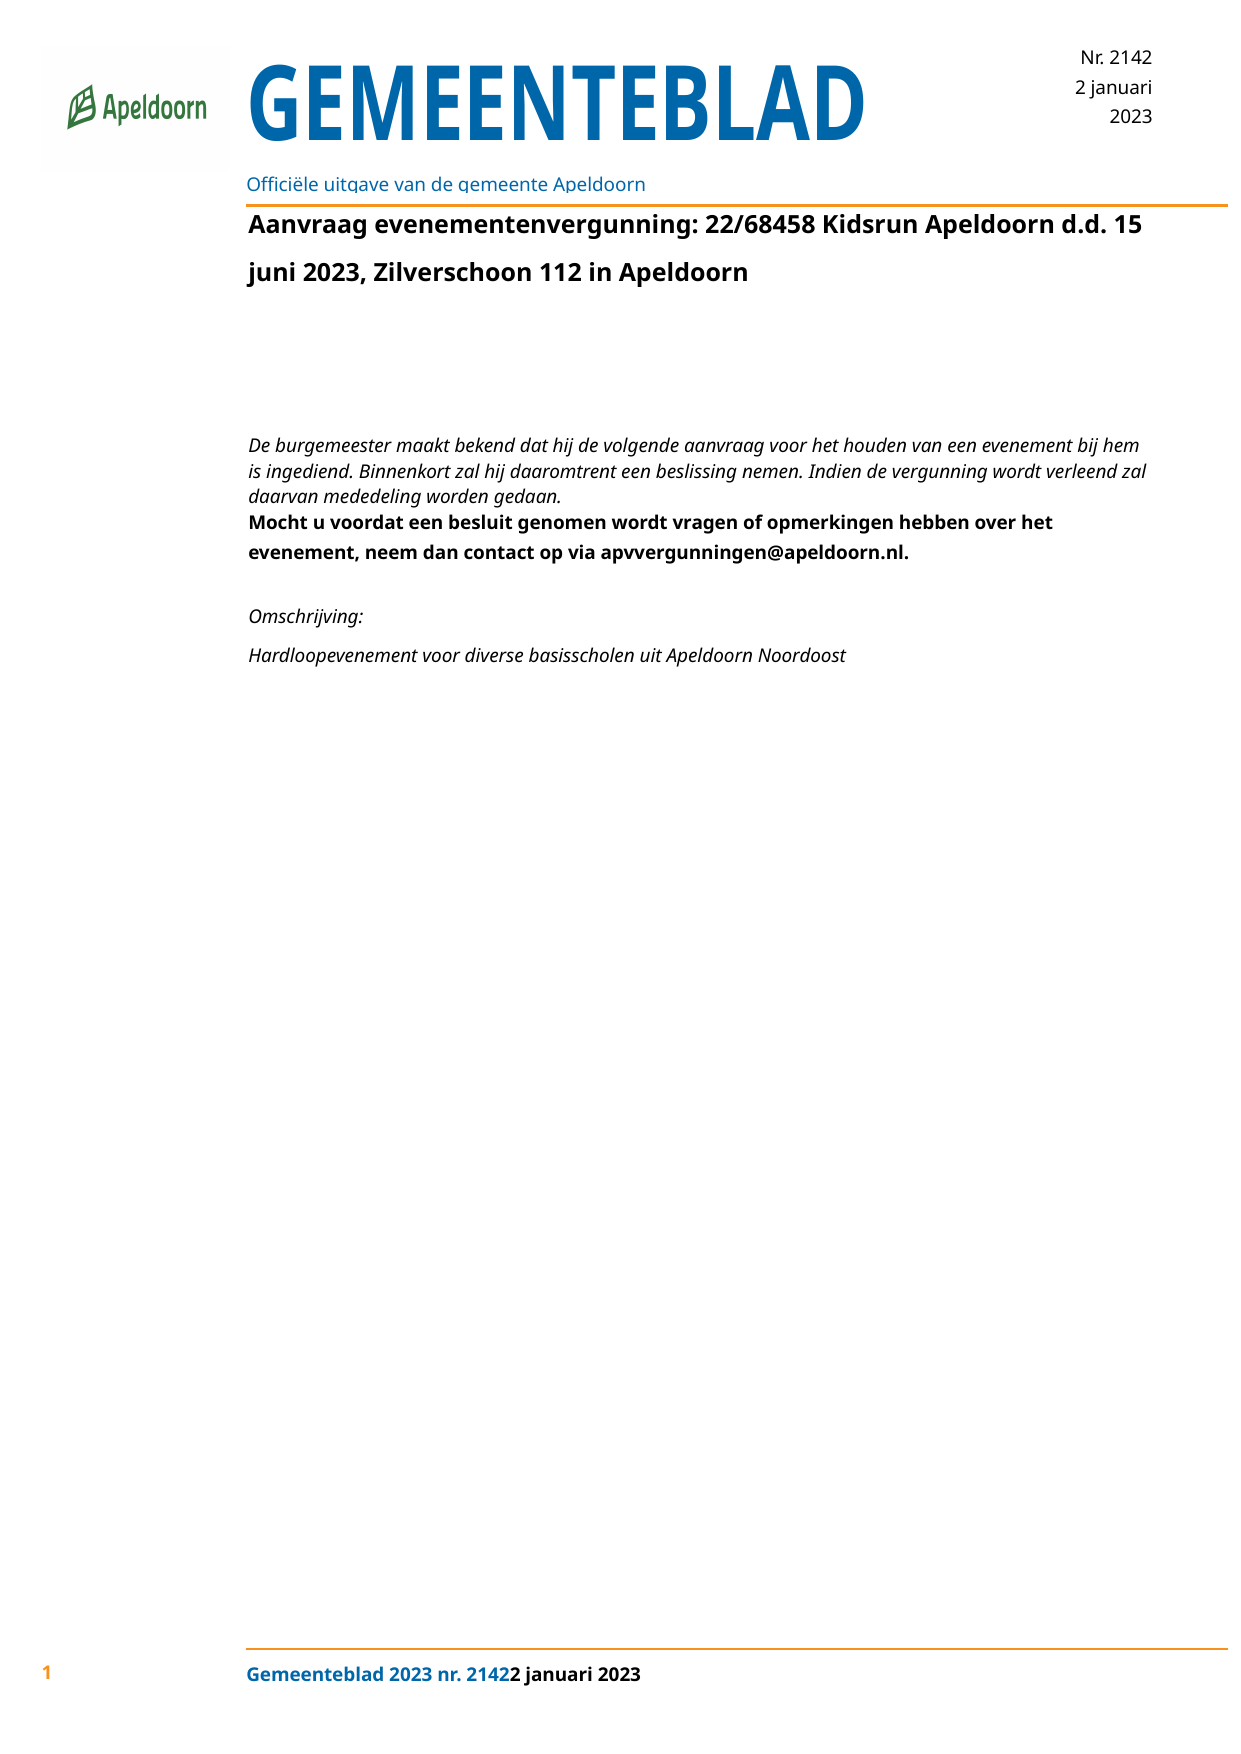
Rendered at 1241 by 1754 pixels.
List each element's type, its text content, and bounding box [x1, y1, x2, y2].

text Aanvraag evenementenvergunning: 22/68458 Kidsrun Apeldoorn d.d. 15 juni 2023, Zilverschoon 112 in Apeldoorn [248, 207, 1152, 288]
text Omschrijving: [248, 603, 1152, 629]
text De burgemeester maakt bekend dat hij de volgende aanvraag voor het houden van een evenement bij hem is ingediend. Binnenkort zal hij daaromtrent een beslissing nemen. Indien de vergunning wordt verleend zal daarvan mededeling worden gedaan. [248, 432, 1152, 509]
picture [41, 47, 231, 172]
text Hardloopevenement voor diverse basisscholen uit Apeldoorn Noordoost [248, 642, 1152, 668]
text Mocht u voordat een besluit genomen wordt vragen of opmerkingen hebben over het evenement, neem dan contact op via apvvergunningen@apeldoorn.nl. [248, 509, 1152, 565]
